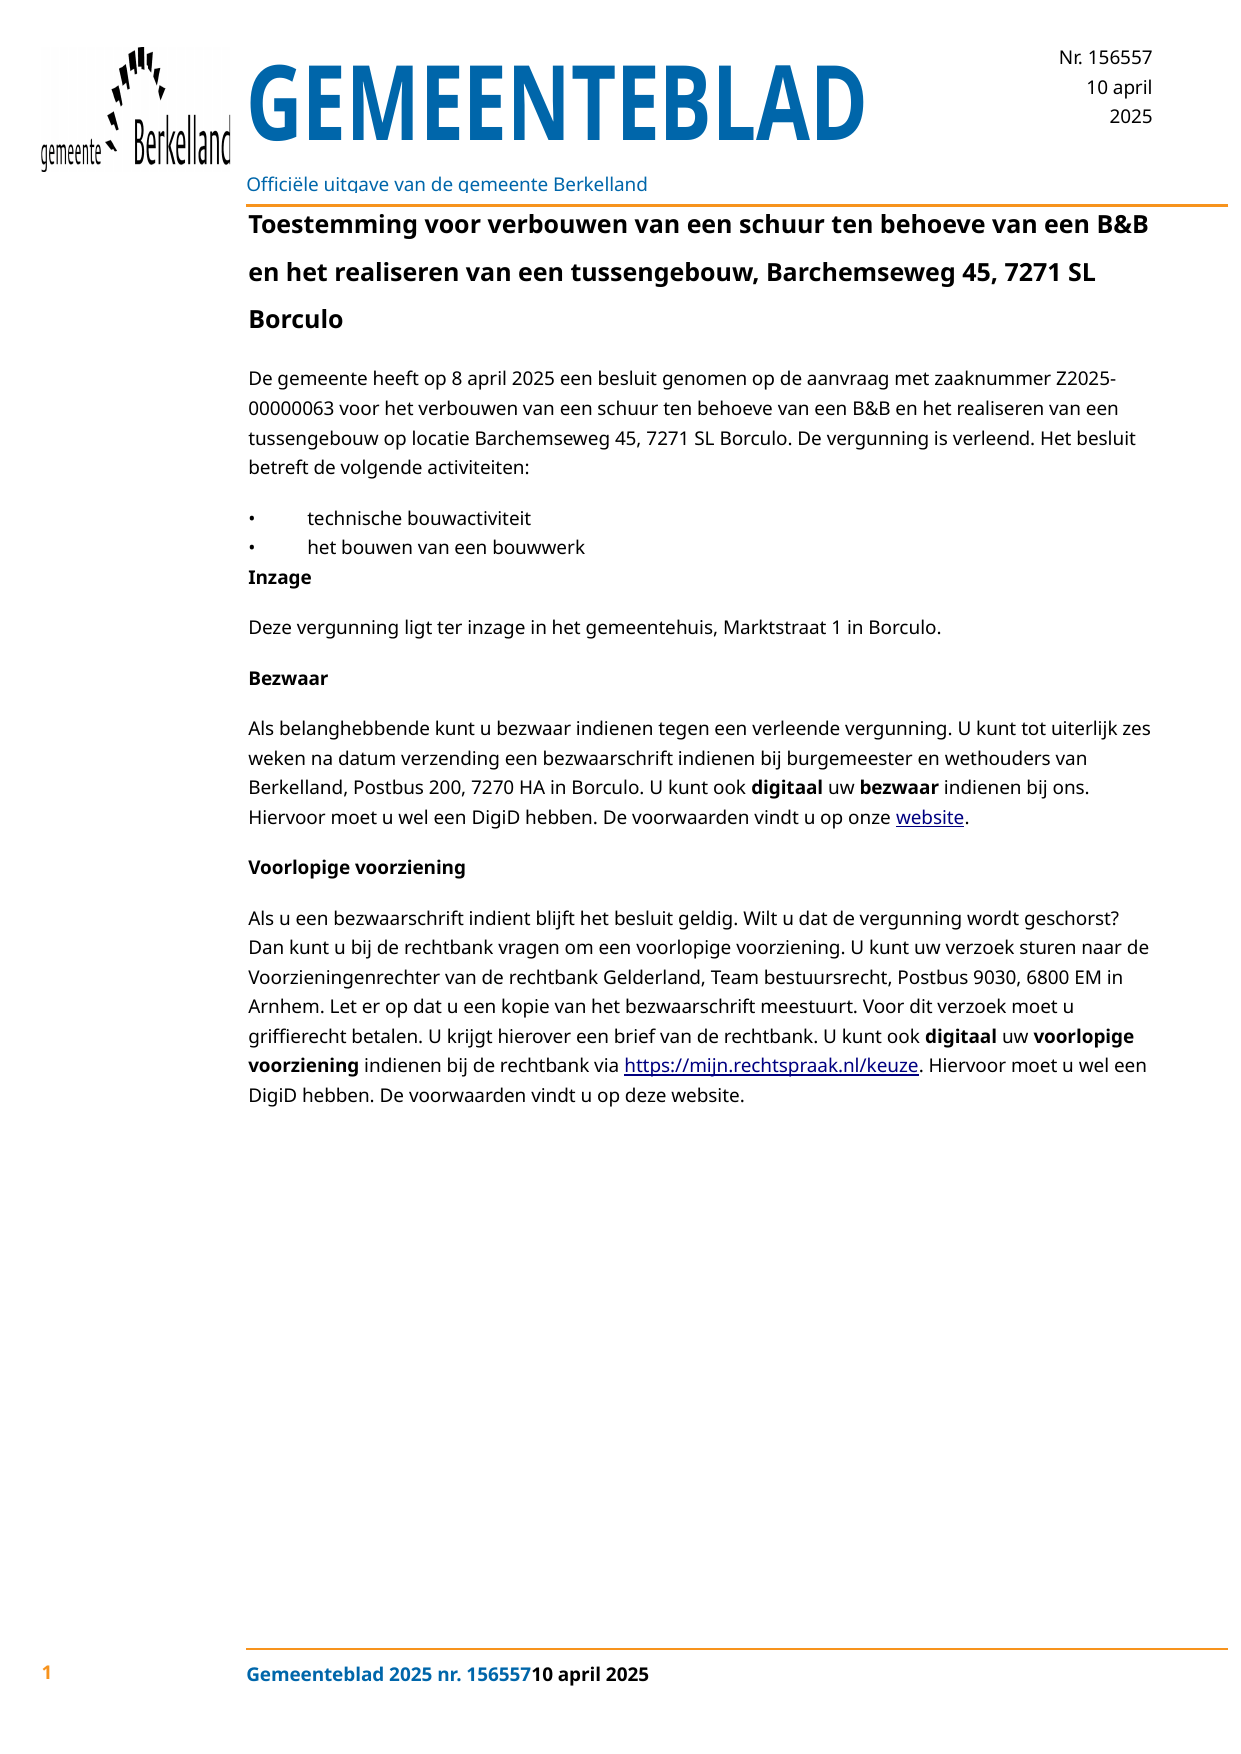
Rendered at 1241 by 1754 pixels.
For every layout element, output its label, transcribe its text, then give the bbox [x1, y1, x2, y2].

text Bezwaar [248, 665, 1152, 690]
picture [41, 47, 231, 172]
text Inzage [248, 564, 1152, 589]
text Als belanghebbende kunt u bezwaar indienen tegen een verleende vergunning. U kunt tot uiterlijk zes weken na datum verzending een bezwaarschrift indienen bij burgemeester en wethouders van Berkelland, Postbus 200, 7270 HA in Borculo. U kunt ook digitaal uw bezwaar indienen bij ons. Hiervoor moet u wel een DigiD hebben. De voorwaarden vindt u op onze website. [248, 715, 1152, 829]
list het bouwen van een bouwwerk [248, 534, 1152, 560]
text Voorlopige voorziening [248, 854, 1152, 880]
text Deze vergunning ligt ter inzage in het gemeentehuis, Marktstraat 1 in Borculo. [248, 614, 1152, 640]
list technische bouwactiviteit [248, 505, 1152, 530]
text De gemeente heeft op 8 april 2025 een besluit genomen op de aanvraag met zaaknummer Z2025-00000063 voor het verbouwen van een schuur ten behoeve van een B&B en het realiseren van een tussengebouw op locatie Barchemseweg 45, 7271 SL Borculo. De vergunning is verleend. Het besluit betreft de volgende activiteiten: [248, 366, 1152, 480]
text Toestemming voor verbouwen van een schuur ten behoeve van een B&B en het realiseren van een tussengebouw, Barchemseweg 45, 7271 SL Borculo [248, 207, 1152, 336]
text Als u een bezwaarschrift indient blijft het besluit geldig. Wilt u dat de vergunning wordt geschorst? Dan kunt u bij de rechtbank vragen om een voorlopige voorziening. U kunt uw verzoek sturen naar de Voorzieningenrechter van de rechtbank Gelderland, Team bestuursrecht, Postbus 9030, 6800 EM in Arnhem. Let er op dat u een kopie van het bezwaarschrift meestuurt. Voor dit verzoek moet u griffierecht betalen. U krijgt hierover een brief van de rechtbank. U kunt ook digitaal uw voorlopige voorziening indienen bij de rechtbank via https://mijn.rechtspraak.nl/keuze. Hiervoor moet u wel een DigiD hebben. De voorwaarden vindt u op deze website. [248, 905, 1152, 1108]
